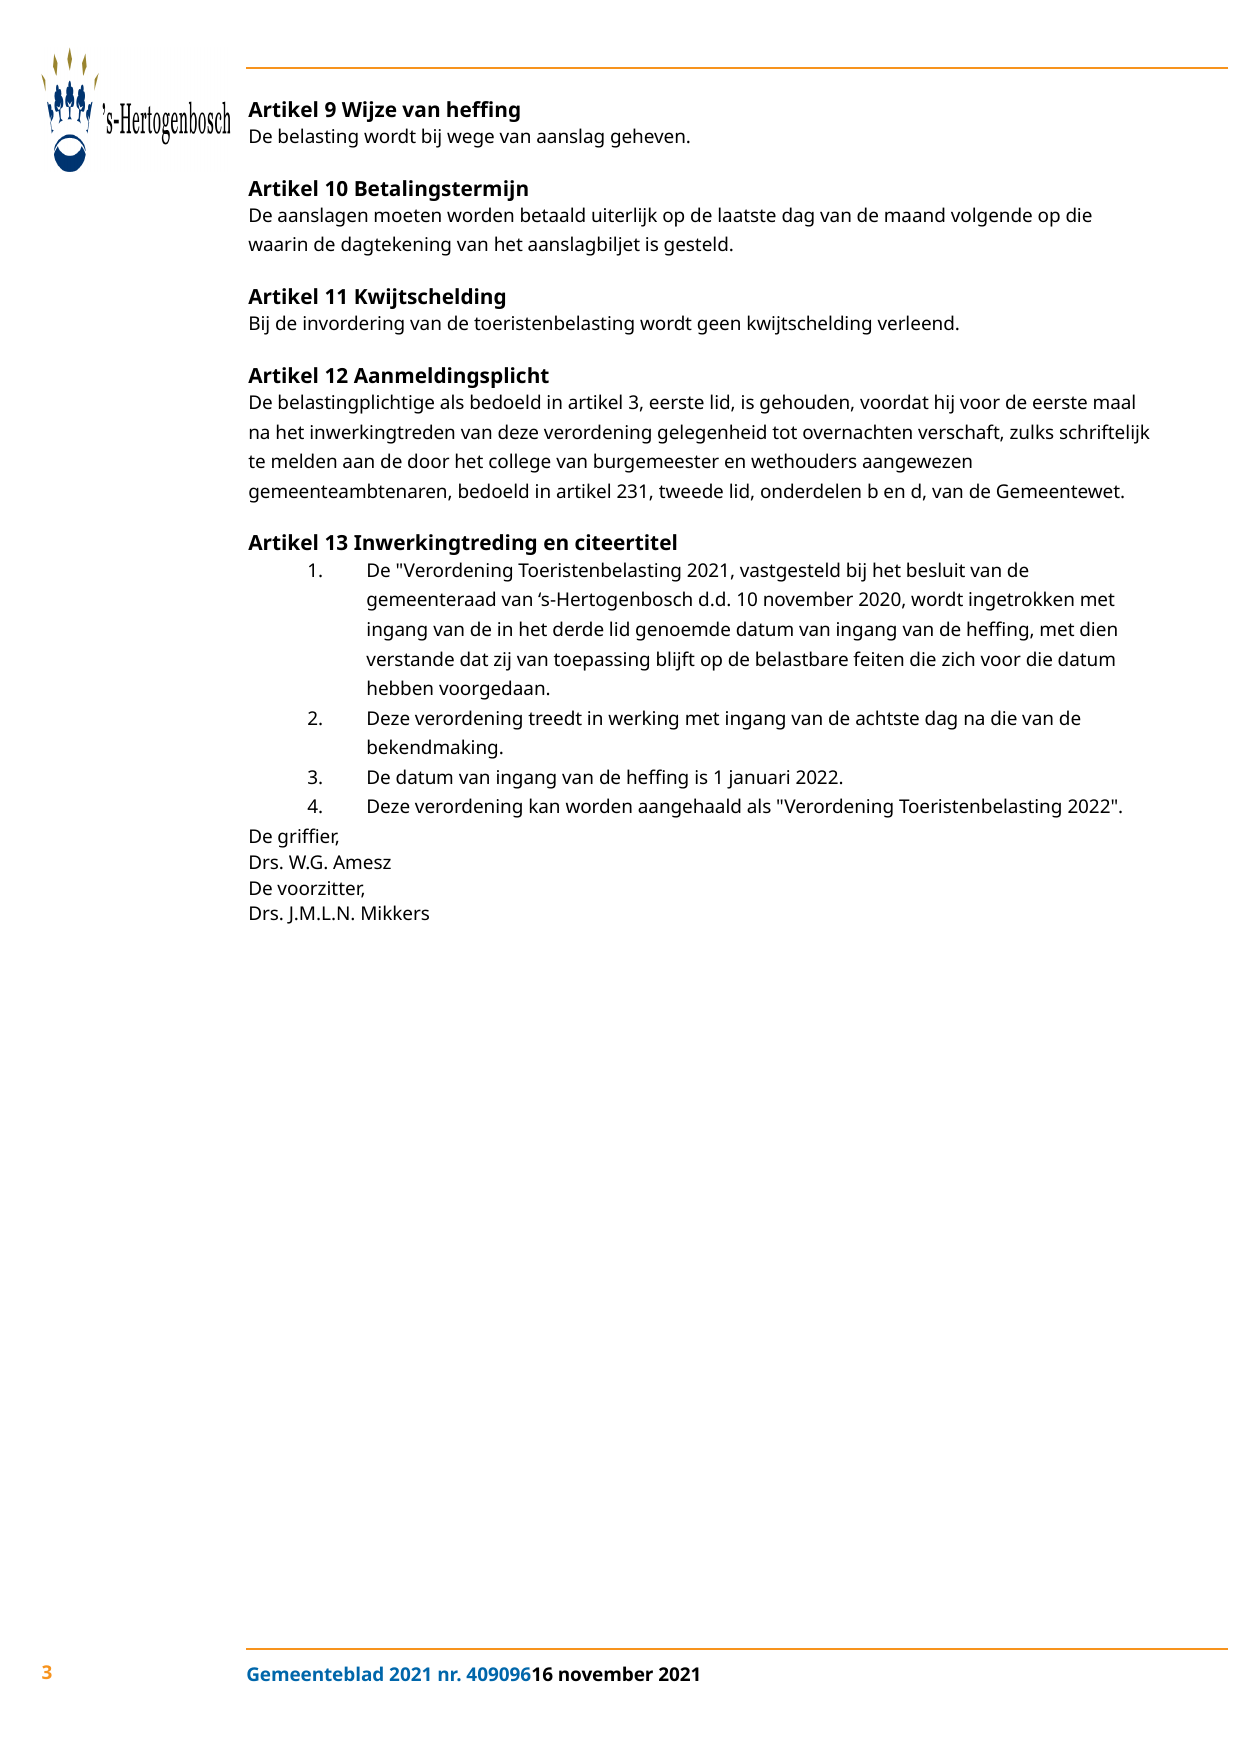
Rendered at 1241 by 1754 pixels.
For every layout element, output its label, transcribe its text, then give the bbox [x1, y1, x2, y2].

text Artikel 10 Betalingstermijn [248, 174, 1152, 202]
text De belasting wordt bij wege van aanslag geheven. [248, 123, 1152, 149]
list De "Verordening Toeristenbelasting 2021, vastgesteld bij het besluit van de gemeenteraad van ‘s-Hertogenbosch d.d. 10 november 2020, wordt ingetrokken met ingang van de in het derde lid genoemde datum van ingang van de heffing, met dien verstande dat zij van toepassing blijft op de belastbare feiten die zich voor die datum hebben voorgedaan. [307, 557, 1152, 701]
text Drs. J.M.L.N. Mikkers [248, 900, 1152, 926]
list Deze verordening kan worden aangehaald als "Verordening Toeristenbelasting 2022". [307, 794, 1152, 819]
text Artikel 12 Aanmeldingsplicht [248, 361, 1152, 389]
list De datum van ingang van de heffing is 1 januari 2022. [307, 764, 1152, 790]
text Artikel 9 Wijze van heffing [248, 95, 1152, 123]
text Bij de invordering van de toeristenbelasting wordt geen kwijtschelding verleend. [248, 311, 1152, 336]
text De griffier, [248, 823, 1152, 849]
text De aanslagen moeten worden betaald uiterlijk op de laatste dag van de maand volgende op die waarin de dagtekening van het aanslagbiljet is gesteld. [248, 202, 1152, 257]
text Artikel 13 Inwerkingtreding en citeertitel [248, 528, 1152, 557]
text De voorzitter, [248, 875, 1152, 900]
text Artikel 11 Kwijtschelding [248, 282, 1152, 311]
text Drs. W.G. Amesz [248, 849, 1152, 875]
picture [41, 47, 231, 172]
list Deze verordening treedt in werking met ingang van de achtste dag na die van de bekendmaking. [307, 705, 1152, 760]
text De belastingplichtige als bedoeld in artikel 3, eerste lid, is gehouden, voordat hij voor de eerste maal na het inwerkingtreden van deze verordening gelegenheid tot overnachten verschaft, zulks schriftelijk te melden aan de door het college van burgemeester en wethouders aangewezen gemeenteambtenaren, bedoeld in artikel 231, tweede lid, onderdelen b en d, van de Gemeentewet. [248, 389, 1152, 504]
